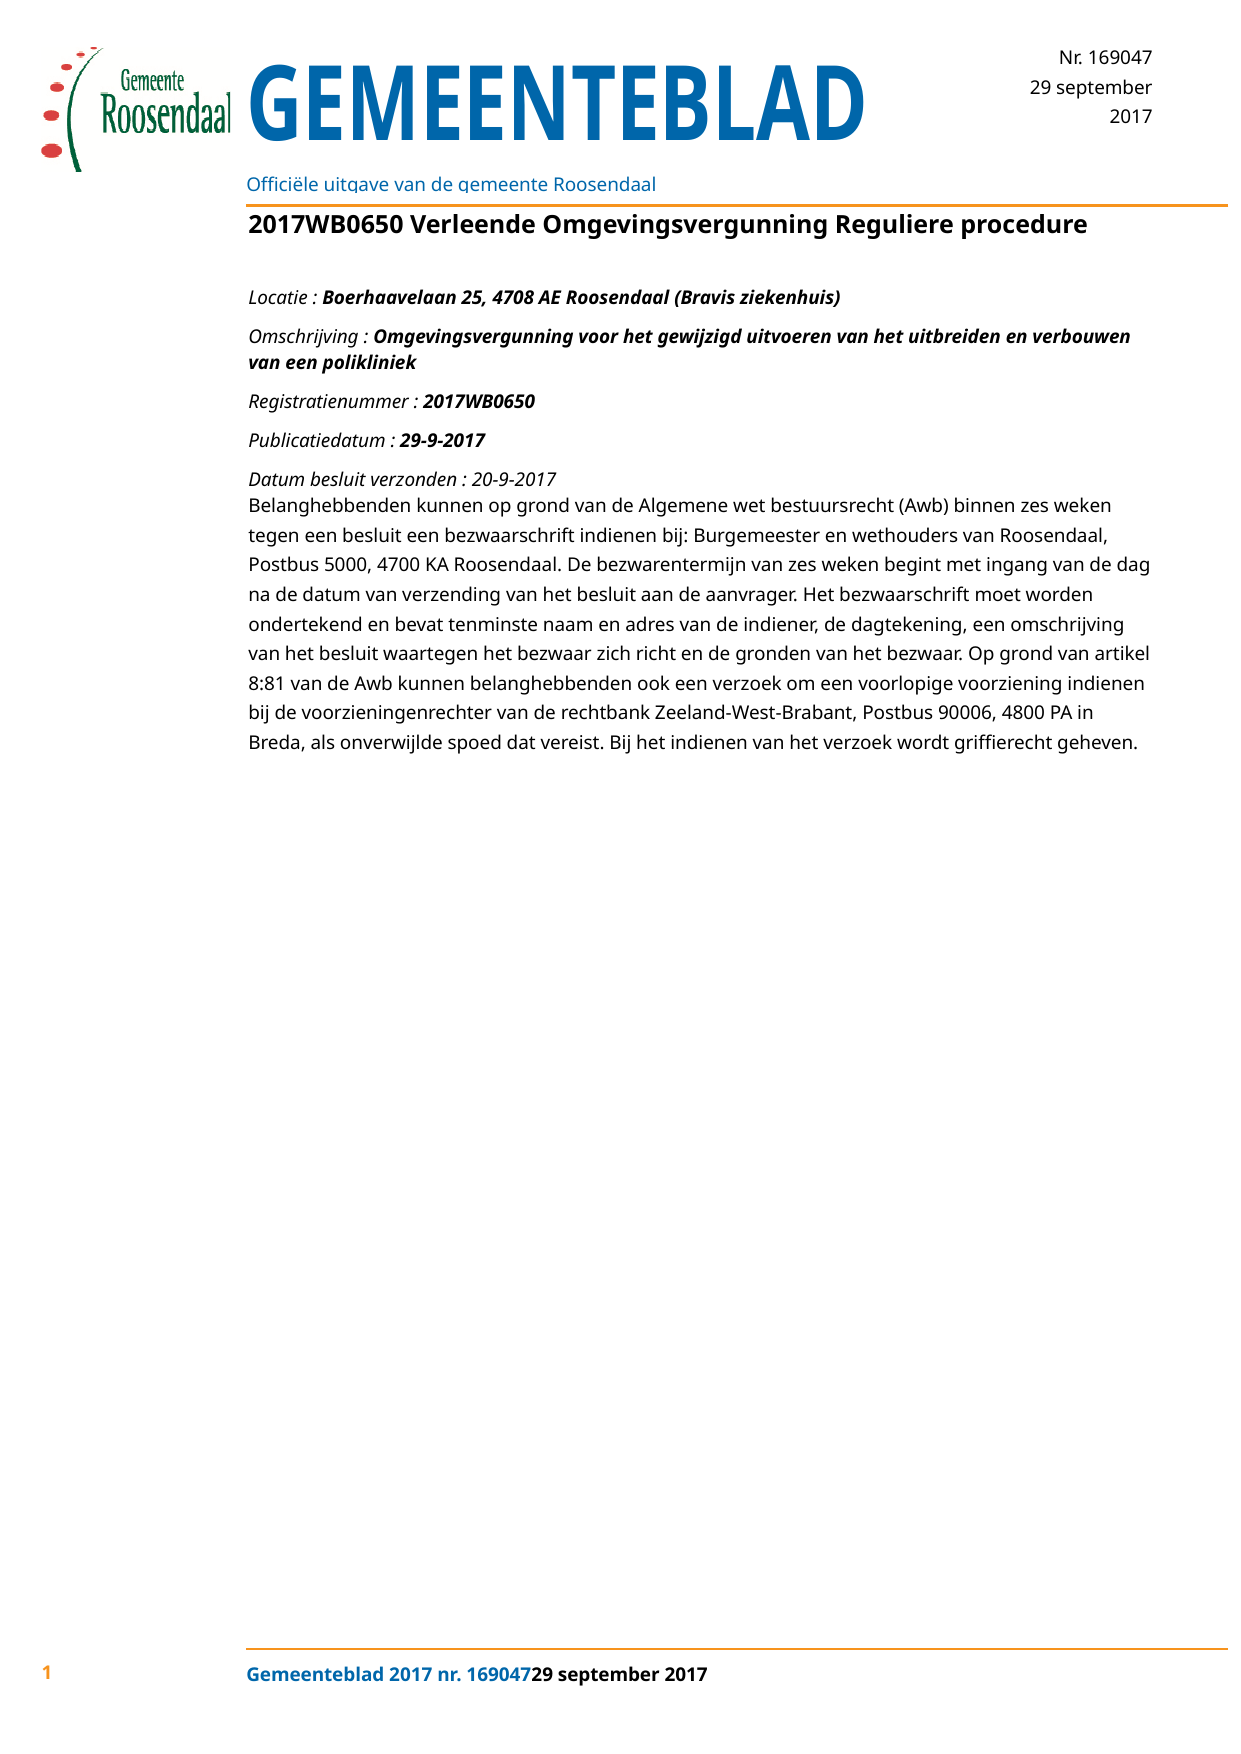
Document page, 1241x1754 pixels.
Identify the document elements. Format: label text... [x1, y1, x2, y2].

text Publicatiedatum : 29-9-2017 [248, 427, 1152, 453]
text 2017WB0650 Verleende Omgevingsvergunning Reguliere procedure [248, 207, 1152, 241]
text Datum besluit verzonden : 20-9-2017 [248, 467, 1152, 492]
picture [41, 47, 231, 172]
text Belanghebbenden kunnen op grond van de Algemene wet bestuursrecht (Awb) binnen zes weken tegen een besluit een bezwaarschrift indienen bij: Burgemeester en wethouders van Roosendaal, Postbus 5000, 4700 KA Roosendaal. De bezwarentermijn van zes weken begint met ingang van de dag na de datum van verzending van het besluit aan de aanvrager. Het bezwaarschrift moet worden ondertekend en bevat tenminste naam en adres van de indiener, de dagtekening, een omschrijving van het besluit waartegen het bezwaar zich richt en de gronden van het bezwaar. Op grond van artikel 8:81 van de Awb kunnen belanghebbenden ook een verzoek om een voorlopige voorziening indienen bij de voorzieningenrechter van de rechtbank Zeeland-West-Brabant, Postbus 90006, 4800 PA in Breda, als onverwijlde spoed dat vereist. Bij het indienen van het verzoek wordt griffierecht geheven. [248, 492, 1152, 755]
text Registratienummer : 2017WB0650 [248, 388, 1152, 414]
text Locatie : Boerhaavelaan 25, 4708 AE Roosendaal (Bravis ziekenhuis) [248, 284, 1152, 309]
text Omschrijving : Omgevingsvergunning voor het gewijzigd uitvoeren van het uitbreiden en verbouwen van een polikliniek [248, 323, 1152, 374]
